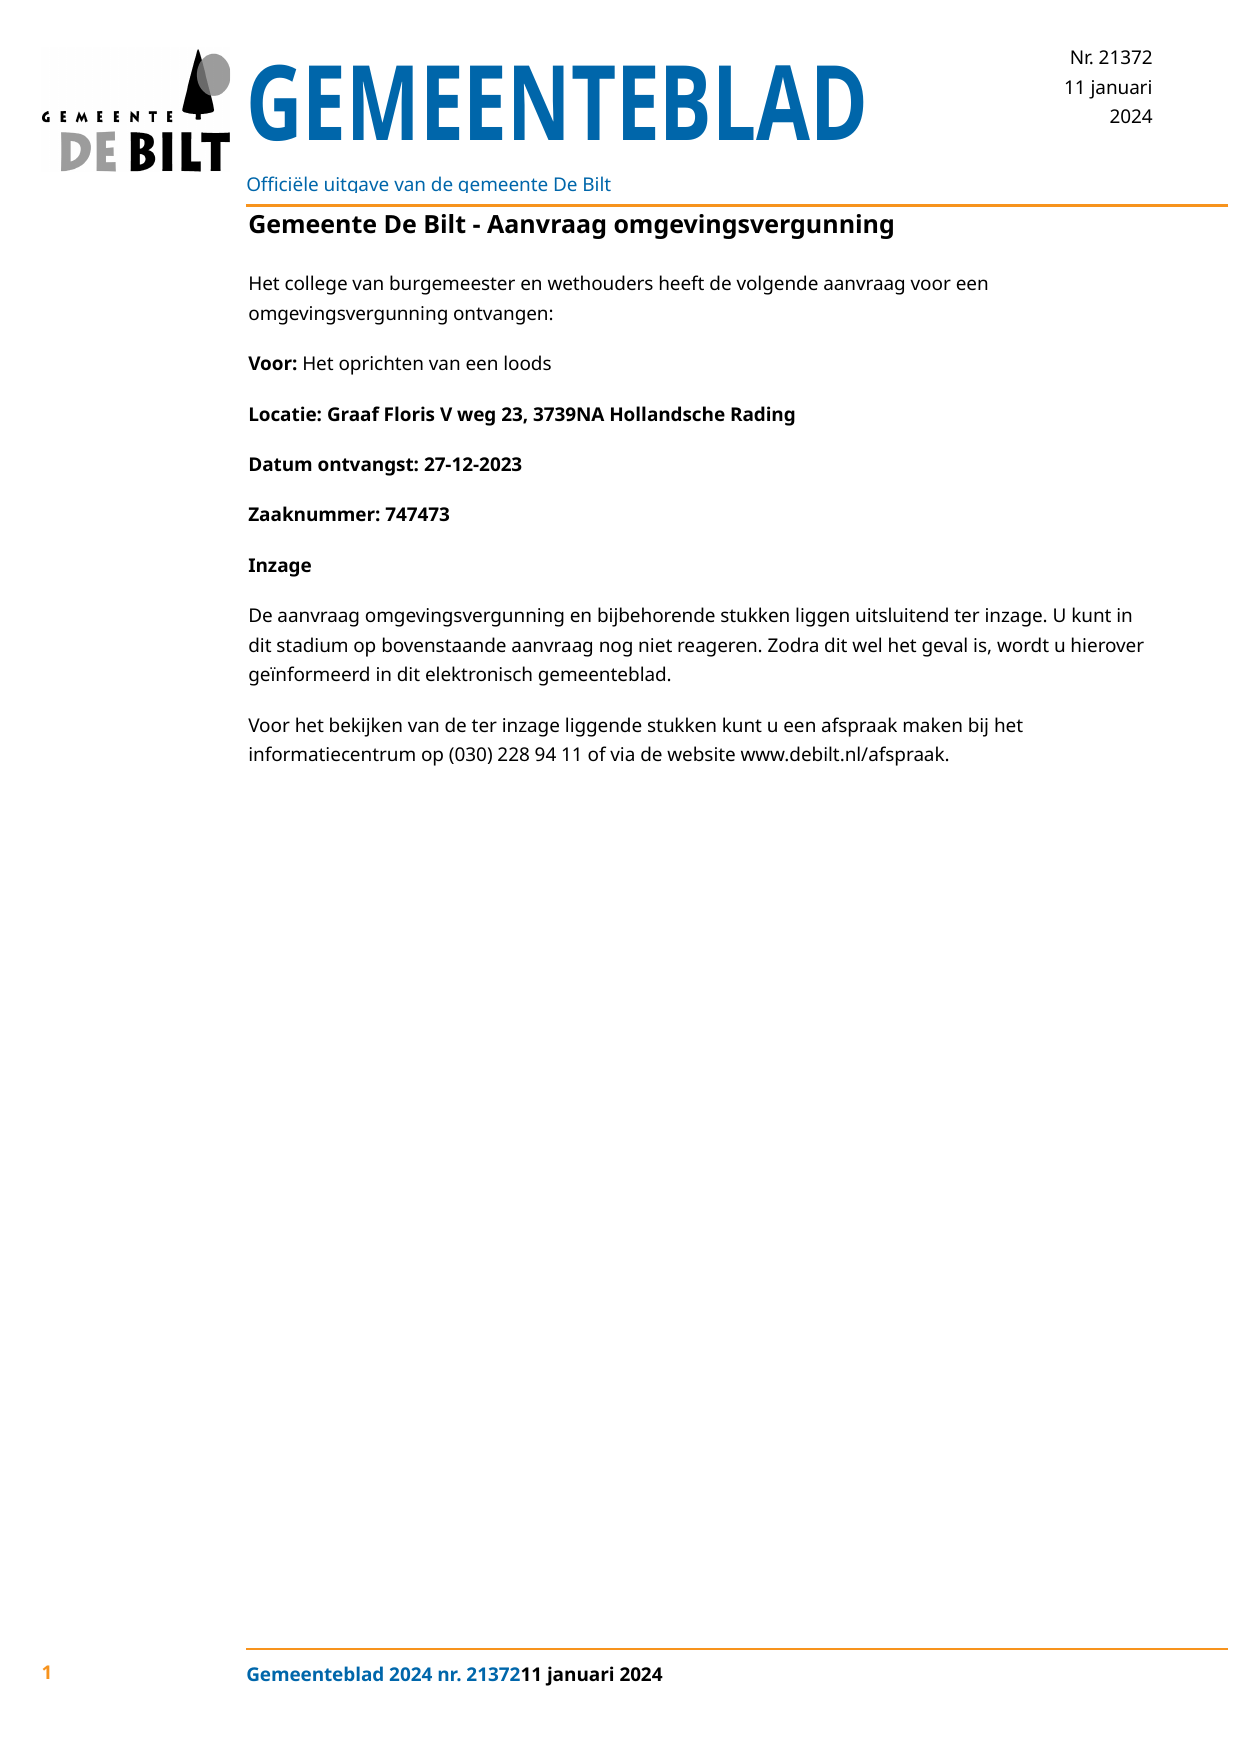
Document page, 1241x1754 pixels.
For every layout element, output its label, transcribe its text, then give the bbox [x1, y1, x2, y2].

text Inzage [248, 552, 1152, 578]
text Zaaknummer: 747473 [248, 502, 1152, 527]
text Gemeente De Bilt - Aanvraag omgevingsvergunning [248, 207, 1152, 241]
text De aanvraag omgevingsvergunning en bijbehorende stukken liggen uitsluitend ter inzage. U kunt in dit stadium op bovenstaande aanvraag nog niet reageren. Zodra dit wel het geval is, wordt u hierover geïnformeerd in dit elektronisch gemeenteblad. [248, 602, 1152, 687]
picture [41, 47, 231, 172]
text Het college van burgemeester en wethouders heeft de volgende aanvraag voor een omgevingsvergunning ontvangen: [248, 270, 1152, 326]
text Locatie: Graaf Floris V weg 23, 3739NA Hollandsche Rading [248, 401, 1152, 426]
text Voor het bekijken van de ter inzage liggende stukken kunt u een afspraak maken bij het informatiecentrum op (030) 228 94 11 of via de website www.debilt.nl/afspraak. [248, 712, 1152, 767]
text Voor: Het oprichten van een loods [248, 350, 1152, 376]
text Datum ontvangst: 27-12-2023 [248, 451, 1152, 477]
